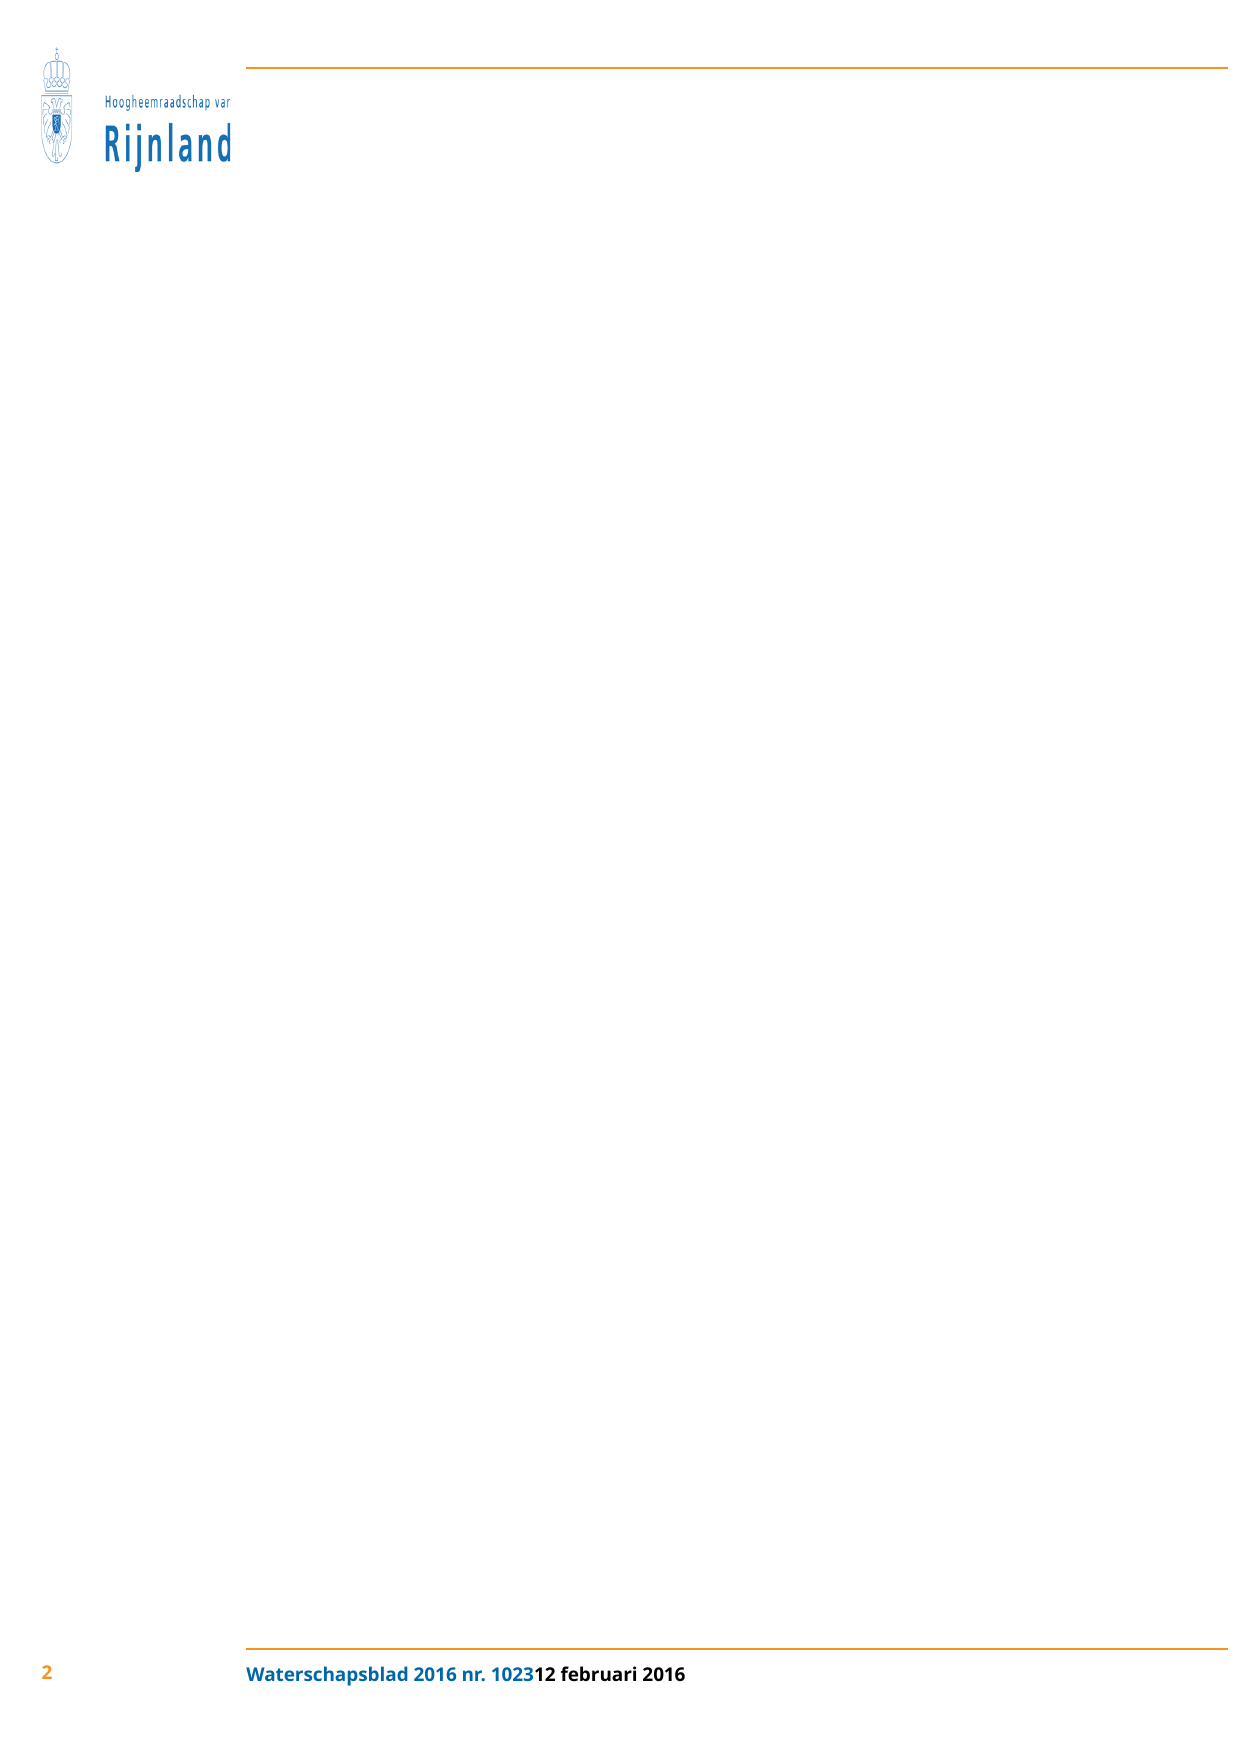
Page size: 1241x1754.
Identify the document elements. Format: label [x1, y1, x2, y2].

picture [41, 47, 231, 172]
